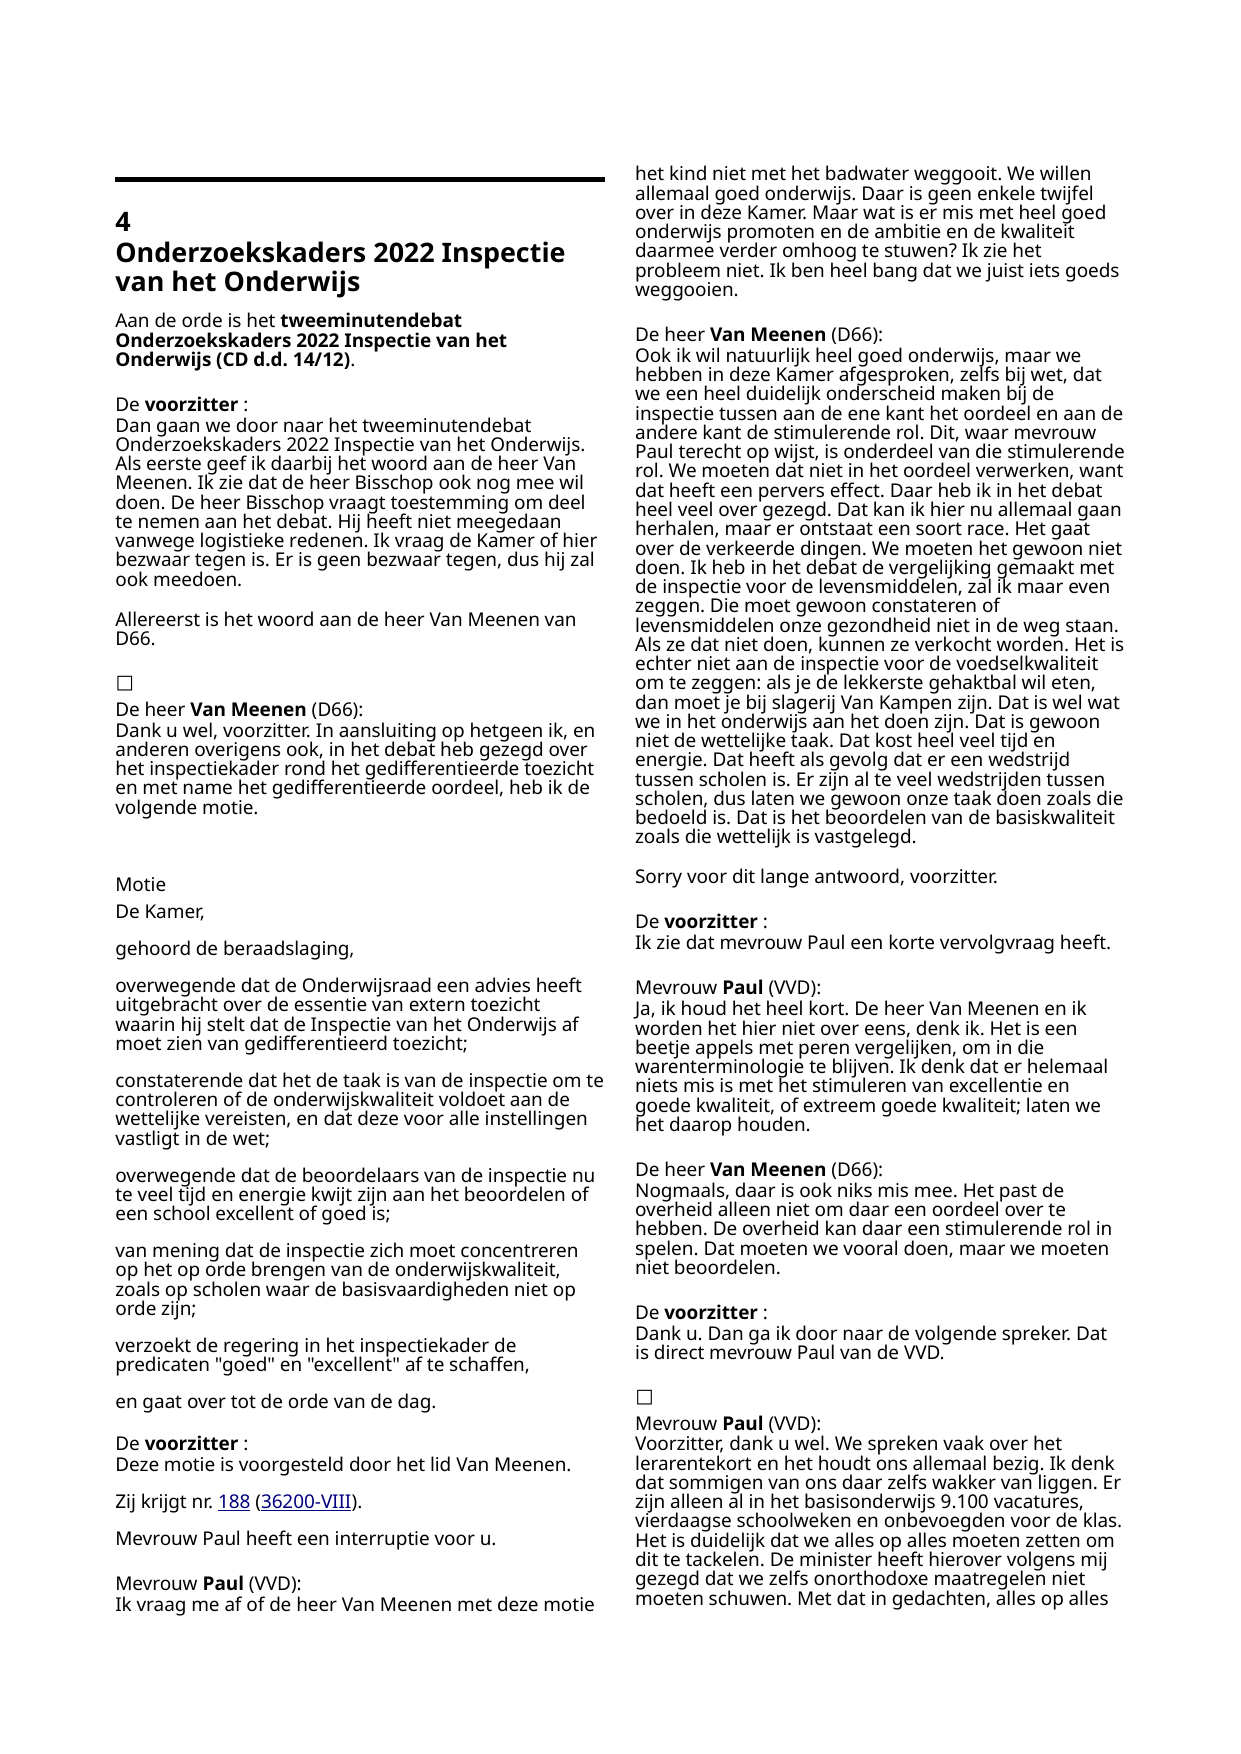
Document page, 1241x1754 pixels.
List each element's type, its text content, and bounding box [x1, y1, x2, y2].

text Mevrouw Paul (VVD): [635, 974, 1125, 1000]
text De voorzitter : [115, 1430, 605, 1456]
text ⬜ [115, 670, 605, 696]
text Dank u. Dan ga ik door naar de volgende spreker. Dat is direct mevrouw Paul van de VVD. [635, 1324, 1125, 1363]
text Allereerst is het woord aan de heer Van Meenen van D66. [115, 611, 605, 649]
text van mening dat de inspectie zich moet concentreren op het op orde brengen van de onderwijskwaliteit, zoals op scholen waar de basisvaardigheden niet op orde zijn; [115, 1242, 605, 1319]
text constaterende dat het de taak is van de inspectie om te controleren of de onderwijskwaliteit voldoet aan de wettelijke vereisten, en dat deze voor alle instellingen vastligt in de wet; [115, 1072, 605, 1149]
text Dan gaan we door naar het tweeminutendebat Onderzoekskaders 2022 Inspectie van het Onderwijs. Als eerste geef ik daarbij het woord aan de heer Van Meenen. Ik zie dat de heer Bisschop ook nog mee wil doen. De heer Bisschop vraagt toestemming om deel te nemen aan het debat. Hij heeft niet meegedaan vanwege logistieke redenen. Ik vraag de Kamer of hier bezwaar tegen is. Er is geen bezwaar tegen, dus hij zal ook meedoen. [115, 417, 605, 590]
text Ook ik wil natuurlijk heel goed onderwijs, maar we hebben in deze Kamer afgesproken, zelfs bij wet, dat we een heel duidelijk onderscheid maken bij de inspectie tussen aan de ene kant het oordeel en aan de andere kant de stimulerende rol. Dit, waar mevrouw Paul terecht op wijst, is onderdeel van die stimulerende rol. We moeten dat niet in het oordeel verwerken, want dat heeft een pervers effect. Daar heb ik in het debat heel veel over gezegd. Dat kan ik hier nu allemaal gaan herhalen, maar er ontstaat een soort race. Het gaat over de verkeerde dingen. We moeten het gewoon niet doen. Ik heb in het debat de vergelijking gemaakt met de inspectie voor de levensmiddelen, zal ik maar even zeggen. Die moet gewoon constateren of levensmiddelen onze gezondheid niet in de weg staan. Als ze dat niet doen, kunnen ze verkocht worden. Het is echter niet aan de inspectie voor de voedselkwaliteit om te zeggen: als je de lekkerste gehaktbal wil eten, dan moet je bij slagerij Van Kampen zijn. Dat is wel wat we in het onderwijs aan het doen zijn. Dat is gewoon niet de wettelijke taak. Dat kost heel veel tijd en energie. Dat heeft als gevolg dat er een wedstrijd tussen scholen is. Er zijn al te veel wedstrijden tussen scholen, dus laten we gewoon onze taak doen zoals die bedoeld is. Dat is het beoordelen van de basiskwaliteit zoals die wettelijk is vastgelegd. [635, 347, 1125, 848]
text Mevrouw Paul (VVD): [115, 1570, 605, 1596]
text Aan de orde is het tweeminutendebat Onderzoekskaders 2022 Inspectie van het Onderwijs (CD d.d. 14/12). [115, 312, 605, 370]
text Sorry voor dit lange antwoord, voorzitter. [635, 868, 1125, 888]
text De Kamer, [115, 903, 605, 922]
text De voorzitter : [115, 391, 605, 417]
text Zij krijgt nr. 188 (36200-VIII). [115, 1493, 605, 1512]
text overwegende dat de Onderwijsraad een advies heeft uitgebracht over de essentie van extern toezicht waarin hij stelt dat de Inspectie van het Onderwijs af moet zien van gedifferentieerd toezicht; [115, 977, 605, 1054]
text Motie [115, 871, 605, 897]
text De heer Van Meenen (D66): [635, 321, 1125, 347]
text Voorzitter, dank u wel. We spreken vaak over het lerarentekort en het houdt ons allemaal bezig. Ik denk dat sommigen van ons daar zelfs wakker van liggen. Er zijn alleen al in het basisonderwijs 9.100 vacatures, vierdaagse schoolweken en onbevoegden voor de klas. Het is duidelijk dat we alles op alles moeten zetten om dit te tackelen. De minister heeft hierover volgens mij gezegd dat we zelfs onorthodoxe maatregelen niet moeten schuwen. Met dat in gedachten, alles op alles [635, 1435, 1125, 1609]
text De heer Van Meenen (D66): [115, 696, 605, 722]
text verzoekt de regering in het inspectiekader de predicaten "goed" en "excellent" af te schaffen, [115, 1337, 605, 1375]
text het kind niet met het badwater weggooit. We willen allemaal goed onderwijs. Daar is geen enkele twijfel over in deze Kamer. Maar wat is er mis met heel goed onderwijs promoten en de ambitie en de kwaliteit daarmee verder omhoog te stuwen? Ik zie het probleem niet. Ik ben heel bang dat we juist iets goeds weggooien. [635, 165, 1125, 300]
text Mevrouw Paul heeft een interruptie voor u. [115, 1530, 605, 1549]
text Ik vraag me af of de heer Van Meenen met deze motie [115, 1596, 605, 1615]
text Nogmaals, daar is ook niks mis mee. Het past de overheid alleen niet om daar een oordeel over te hebben. De overheid kan daar een stimulerende rol in spelen. Dat moeten we vooral doen, maar we moeten niet beoordelen. [635, 1182, 1125, 1278]
text De voorzitter : [635, 1299, 1125, 1324]
text Ik zie dat mevrouw Paul een korte vervolgvraag heeft. [635, 934, 1125, 954]
text 4 [115, 203, 605, 239]
text gehoord de beraadslaging, [115, 940, 605, 959]
text Deze motie is voorgesteld door het lid Van Meenen. [115, 1456, 605, 1475]
text en gaat over tot de orde van de dag. [115, 1393, 605, 1412]
text overwegende dat de beoordelaars van de inspectie nu te veel tijd en energie kwijt zijn aan het beoordelen of een school excellent of goed is; [115, 1167, 605, 1224]
text De voorzitter : [635, 909, 1125, 934]
text ⬜ [635, 1384, 1125, 1410]
text Dank u wel, voorzitter. In aansluiting op hetgeen ik, en anderen overigens ook, in het debat heb gezegd over het inspectiekader rond het gedifferentieerde toezicht en met name het gedifferentieerde oordeel, heb ik de volgende motie. [115, 722, 605, 818]
text Ja, ik houd het heel kort. De heer Van Meenen en ik worden het hier niet over eens, denk ik. Het is een beetje appels met peren vergelijken, om in die warenterminologie te blijven. Ik denk dat er helemaal niets mis is met het stimuleren van excellentie en goede kwaliteit, of extreem goede kwaliteit; laten we het daarop houden. [635, 1000, 1125, 1135]
text Mevrouw Paul (VVD): [635, 1410, 1125, 1435]
text De heer Van Meenen (D66): [635, 1156, 1125, 1182]
text Onderzoekskaders 2022 Inspectie van het Onderwijs [115, 239, 605, 312]
